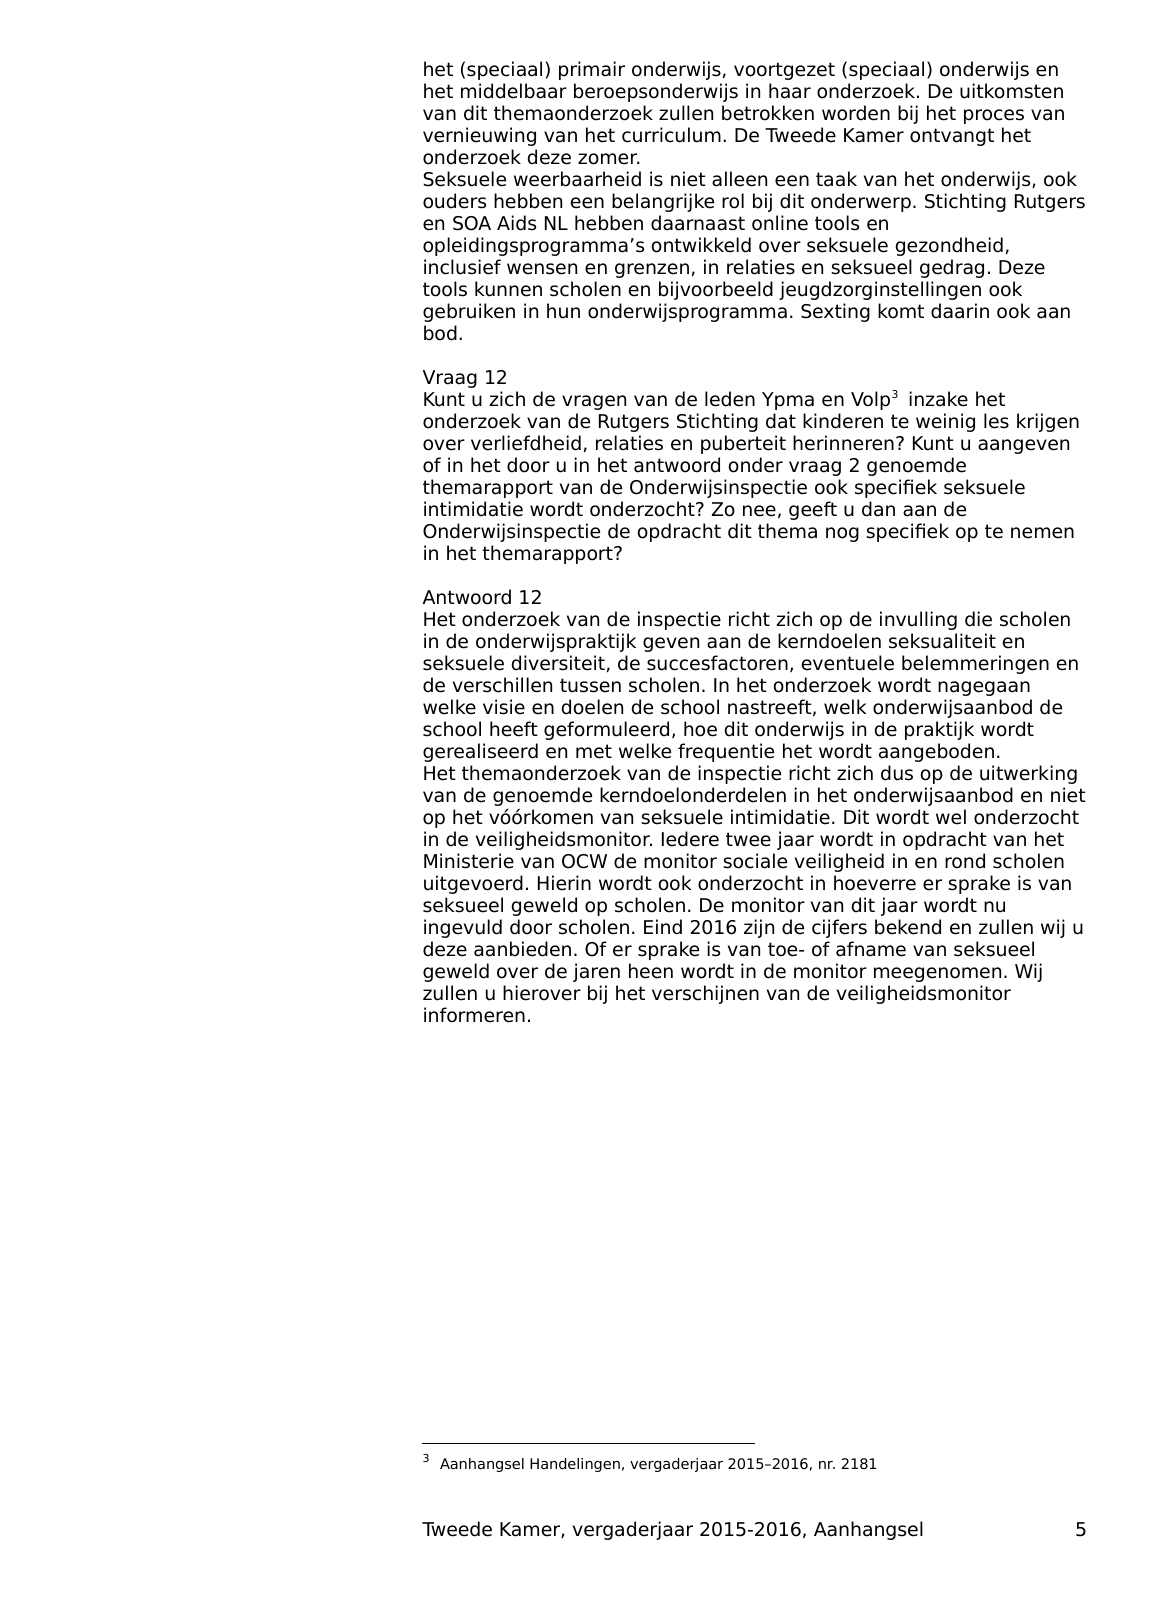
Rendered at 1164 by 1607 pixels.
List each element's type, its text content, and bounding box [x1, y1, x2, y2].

text Het themaonderzoek van de inspectie richt zich dus op de uitwerking van de genoemde kerndoelonderdelen in het onderwijsaanbod en niet op het vóórkomen van seksuele intimidatie. Dit wordt wel onderzocht in de veiligheidsmonitor. Iedere twee jaar wordt in opdracht van het Ministerie van OCW de monitor sociale veiligheid in en rond scholen uitgevoerd. Hierin wordt ook onderzocht in hoeverre er sprake is van seksueel geweld op scholen. De monitor van dit jaar wordt nu ingevuld door scholen. Eind 2016 zijn de cijfers bekend en zullen wij u deze aanbieden. Of er sprake is van toe- of afname van seksueel geweld over de jaren heen wordt in de monitor meegenomen. Wij zullen u hierover bij het verschijnen van de veiligheidsmonitor informeren. [422, 763, 1087, 1027]
text Antwoord 12 [422, 587, 1087, 609]
text Vraag 12 [422, 367, 1087, 389]
text Het onderzoek van de inspectie richt zich op de invulling die scholen in de onderwijspraktijk geven aan de kerndoelen seksualiteit en seksuele diversiteit, de succesfactoren, eventuele belemmeringen en de verschillen tussen scholen. In het onderzoek wordt nagegaan welke visie en doelen de school nastreeft, welk onderwijsaanbod de school heeft geformuleerd, hoe dit onderwijs in de praktijk wordt gerealiseerd en met welke frequentie het wordt aangeboden. [422, 609, 1087, 763]
text Aanhangsel Handelingen, vergaderjaar 2015–2016, nr. 2181 [422, 1452, 1087, 1474]
text Kunt u zich de vragen van de leden Ypma en Volp inzake het onderzoek van de Rutgers Stichting dat kinderen te weinig les krijgen over verliefdheid, relaties en puberteit herinneren? Kunt u aangeven of in het door u in het antwoord onder vraag 2 genoemde themarapport van de Onderwijsinspectie ook specifiek seksuele intimidatie wordt onderzocht? Zo nee, geeft u dan aan de Onderwijsinspectie de opdracht dit thema nog specifiek op te nemen in het themarapport? [422, 389, 1087, 565]
text Seksuele weerbaarheid is niet alleen een taak van het onderwijs, ook ouders hebben een belangrijke rol bij dit onderwerp. Stichting Rutgers en SOA Aids NL hebben daarnaast online tools en opleidingsprogramma’s ontwikkeld over seksuele gezondheid, inclusief wensen en grenzen, in relaties en seksueel gedrag. Deze tools kunnen scholen en bijvoorbeeld jeugdzorginstellingen ook gebruiken in hun onderwijsprogramma. Sexting komt daarin ook aan bod. [422, 169, 1087, 345]
text het (speciaal) primair onderwijs, voortgezet (speciaal) onderwijs en het middelbaar beroepsonderwijs in haar onderzoek. De uitkomsten van dit themaonderzoek zullen betrokken worden bij het proces van vernieuwing van het curriculum. De Tweede Kamer ontvangt het onderzoek deze zomer. [422, 59, 1087, 169]
